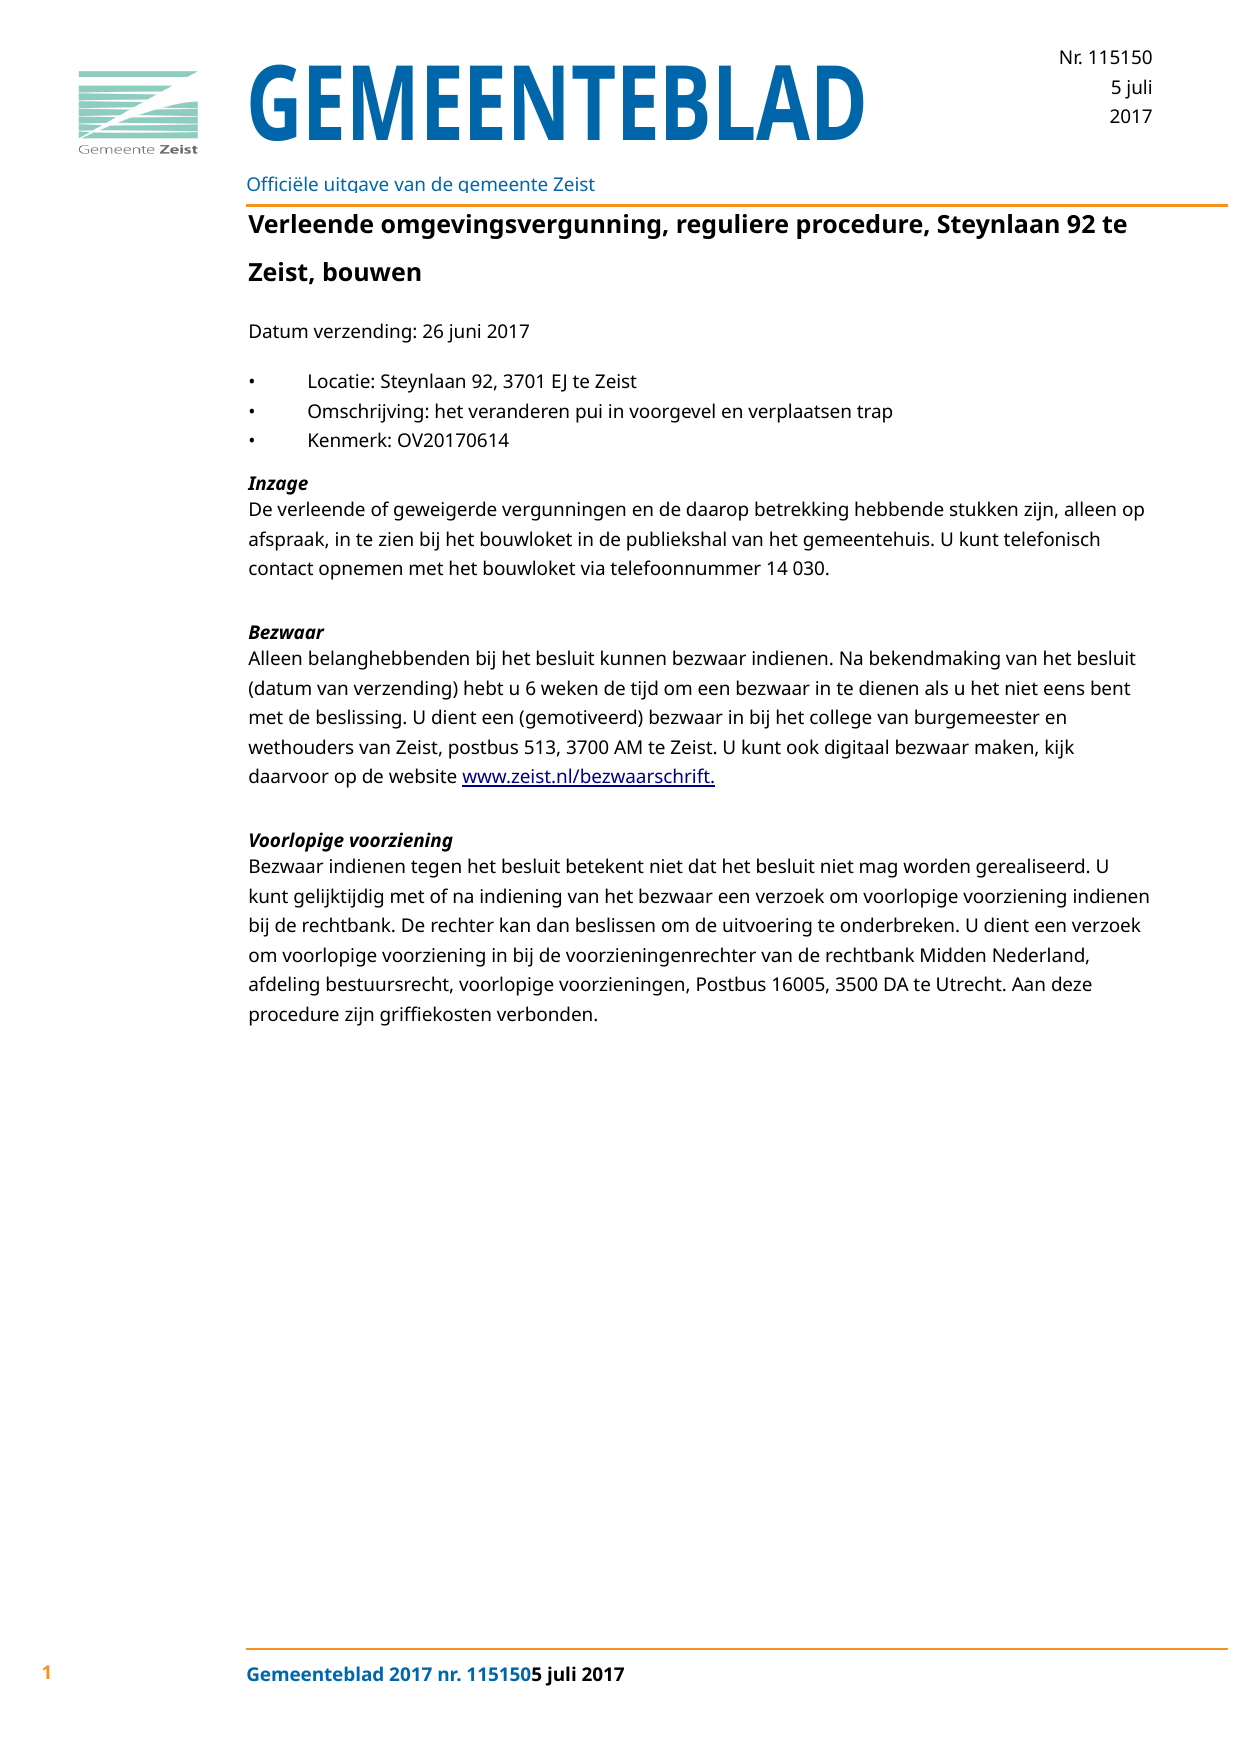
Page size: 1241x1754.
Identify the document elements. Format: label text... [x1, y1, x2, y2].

picture [41, 47, 231, 172]
text De verleende of geweigerde vergunningen en de daarop betrekking hebbende stukken zijn, alleen op afspraak, in te zien bij het bouwloket in de publiekshal van het gemeentehuis. U kunt telefonisch contact opnemen met het bouwloket via telefoonnummer 14 030. [248, 496, 1152, 581]
text Verleende omgevingsvergunning, reguliere procedure, Steynlaan 92 te Zeist, bouwen [248, 207, 1152, 288]
list Omschrijving: het veranderen pui in voorgevel en verplaatsen trap [248, 398, 1152, 424]
text Bezwaar indienen tegen het besluit betekent niet dat het besluit niet mag worden gerealiseerd. U kunt gelijktijdig met of na indiening van het bezwaar een verzoek om voorlopige voorziening indienen bij de rechtbank. De rechter kan dan beslissen om de uitvoering te onderbreken. U dient een verzoek om voorlopige voorziening in bij de voorzieningenrechter van de rechtbank Midden Nederland, afdeling bestuursrecht, voorlopige voorzieningen, Postbus 16005, 3500 DA te Utrecht. Aan deze procedure zijn griffiekosten verbonden. [248, 853, 1152, 1027]
text Alleen belanghebbenden bij het besluit kunnen bezwaar indienen. Na bekendmaking van het besluit (datum van verzending) hebt u 6 weken de tijd om een bezwaar in te dienen als u het niet eens bent met de beslissing. U dient een (gemotiveerd) bezwaar in bij het college van burgemeester en wethouders van Zeist, postbus 513, 3700 AM te Zeist. U kunt ook digitaal bezwaar maken, kijk daarvoor op de website www.zeist.nl/bezwaarschrift. [248, 645, 1152, 789]
text Datum verzending: 26 juni 2017 [248, 318, 1152, 344]
text Voorlopige voorziening [248, 827, 1152, 853]
text Bezwaar [248, 619, 1152, 645]
text Inzage [248, 471, 1152, 496]
list Kenmerk: OV20170614 [248, 427, 1152, 453]
list Locatie: Steynlaan 92, 3701 EJ te Zeist [248, 368, 1152, 394]
